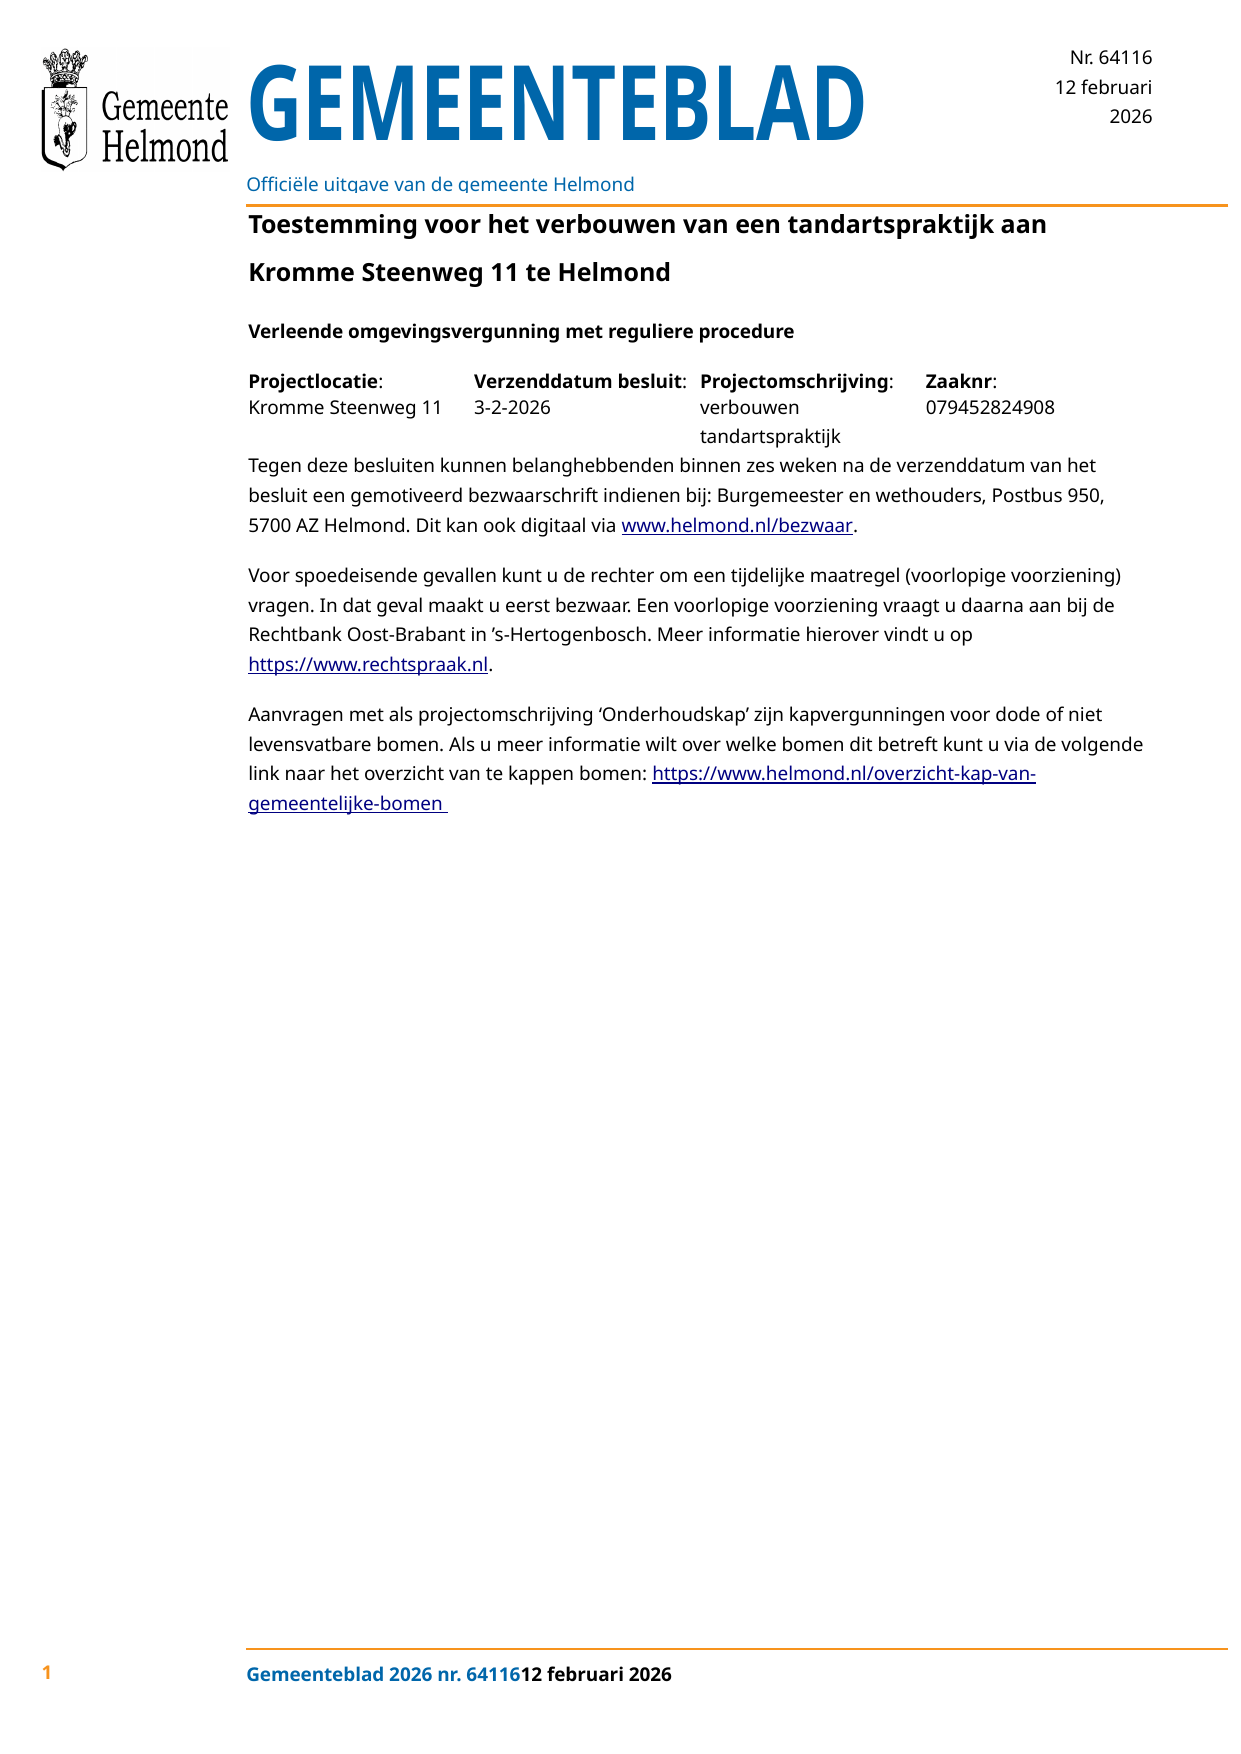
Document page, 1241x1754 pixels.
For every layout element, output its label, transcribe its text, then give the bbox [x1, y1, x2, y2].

picture [41, 47, 231, 172]
table_header Verzenddatum besluit: [474, 369, 700, 394]
table_header Projectlocatie: [248, 369, 474, 394]
text Tegen deze besluiten kunnen belanghebbenden binnen zes weken na de verzenddatum van het besluit een gemotiveerd bezwaarschrift indienen bij: Burgemeester en wethouders, Postbus 950, 5700 AZ Helmond. Dit kan ook digitaal via www.helmond.nl/bezwaar. [248, 453, 1152, 538]
text Voor spoedeisende gevallen kunt u de rechter om een tijdelijke maatregel (voorlopige voorziening) vragen. In dat geval maakt u eerst bezwaar. Een voorlopige voorziening vraagt u daarna aan bij de Rechtbank Oost-Brabant in ’s-Hertogenbosch. Meer informatie hierover vindt u op https://www.rechtspraak.nl. [248, 562, 1152, 677]
table_cell 079452824908 [926, 394, 1152, 449]
text Toestemming voor het verbouwen van een tandartspraktijk aan Kromme Steenweg 11 te Helmond [248, 207, 1152, 288]
table_cell verbouwen tandartspraktijk [700, 394, 926, 449]
table_cell 3-2-2026 [474, 394, 700, 449]
table_header Projectomschrijving: [700, 369, 926, 394]
text Verleende omgevingsvergunning met reguliere procedure [248, 318, 1152, 344]
table_header Zaaknr: [926, 369, 1152, 394]
text Aanvragen met als projectomschrijving ‘Onderhoudskap’ zijn kapvergunningen voor dode of niet levensvatbare bomen. Als u meer informatie wilt over welke bomen dit betreft kunt u via de volgende link naar het overzicht van te kappen bomen: https://www.helmond.nl/overzicht-kap-van-gemeentelijke-bomen [248, 701, 1152, 816]
table_cell Kromme Steenweg 11 [248, 394, 474, 449]
